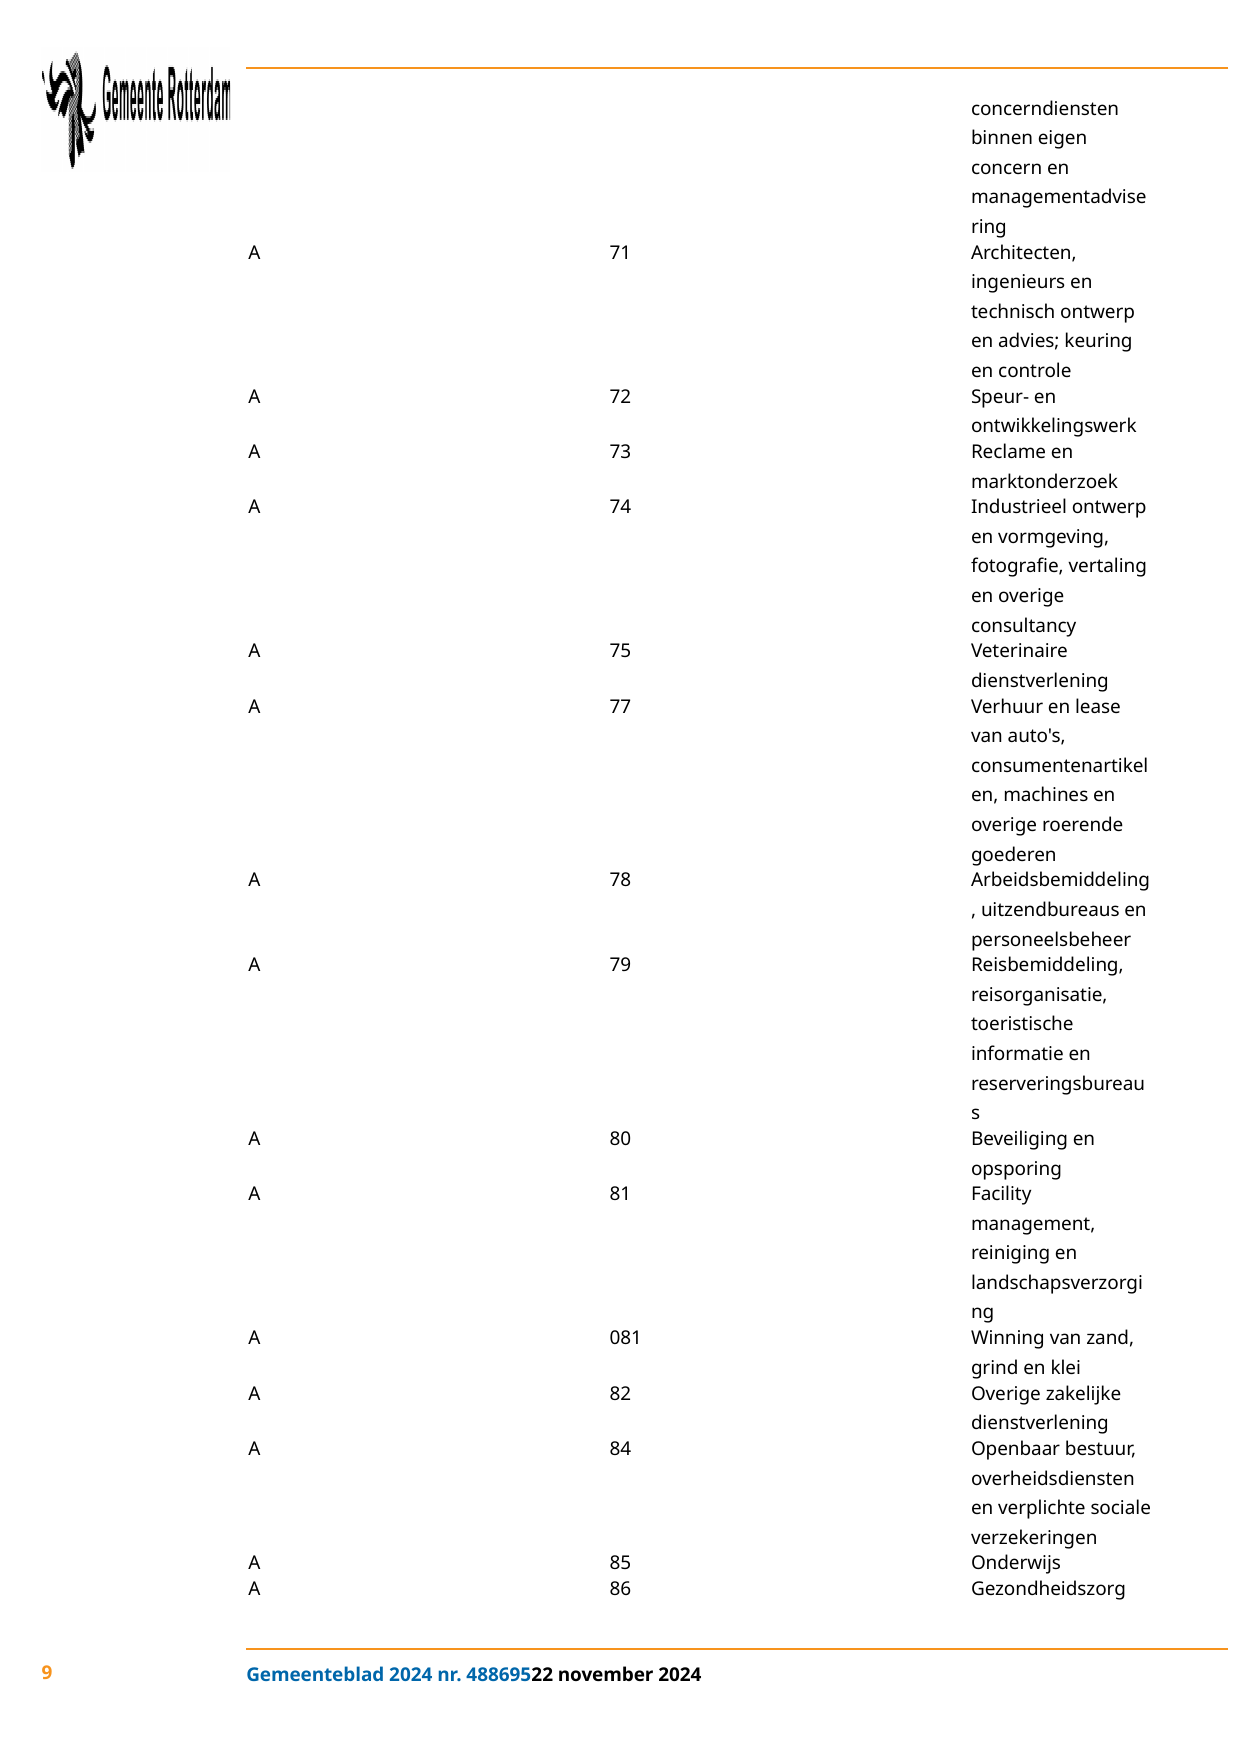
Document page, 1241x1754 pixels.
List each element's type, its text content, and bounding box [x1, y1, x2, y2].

table_cell A [248, 1325, 609, 1380]
table_cell A [248, 693, 609, 867]
table_cell 77 [609, 693, 971, 867]
table_cell 81 [609, 1180, 971, 1324]
table_cell Architecten, ingenieurs en technisch ontwerp en advies; keuring en controle [971, 239, 1152, 383]
table_cell 85 [609, 1550, 971, 1575]
table_cell 74 [609, 494, 971, 638]
table_cell A [248, 1180, 609, 1324]
table_cell 79 [609, 951, 971, 1125]
table_cell 73 [609, 438, 971, 493]
picture [41, 47, 231, 172]
table_cell A [248, 1125, 609, 1180]
table_cell 82 [609, 1380, 971, 1435]
table_cell Facility management, reiniging en landschapsverzorging [971, 1180, 1152, 1324]
table_cell A [248, 951, 609, 1125]
table_cell 86 [609, 1575, 971, 1601]
table_cell A [248, 1575, 609, 1601]
table_cell A [248, 638, 609, 693]
table_cell A [248, 494, 609, 638]
table_cell A [248, 1380, 609, 1435]
table_cell Overige zakelijke dienstverlening [971, 1380, 1152, 1435]
table_cell Openbaar bestuur, overheidsdiensten en verplichte sociale verzekeringen [971, 1435, 1152, 1549]
table_cell Onderwijs [971, 1550, 1152, 1575]
table_cell 081 [609, 1325, 971, 1380]
table_cell 71 [609, 239, 971, 383]
table_cell A [248, 438, 609, 493]
table_cell Winning van zand, grind en klei [971, 1325, 1152, 1380]
table_cell Reclame en marktonderzoek [971, 438, 1152, 493]
table_cell Reisbemiddeling, reisorganisatie, toeristische informatie en reserveringsbureaus [971, 951, 1152, 1125]
table_cell [609, 95, 971, 239]
table_cell A [248, 383, 609, 438]
table_cell Arbeidsbemiddeling, uitzendbureaus en personeelsbeheer [971, 867, 1152, 951]
table_cell Speur- en ontwikkelingswerk [971, 383, 1152, 438]
table_cell Veterinaire dienstverlening [971, 638, 1152, 693]
table_cell 78 [609, 867, 971, 951]
table_cell A [248, 867, 609, 951]
table_cell A [248, 1435, 609, 1549]
table_cell A [248, 239, 609, 383]
table_cell Industrieel ontwerp en vormgeving, fotografie, vertaling en overige consultancy [971, 494, 1152, 638]
table_cell 75 [609, 638, 971, 693]
table_cell 80 [609, 1125, 971, 1180]
table_cell Beveiliging en opsporing [971, 1125, 1152, 1180]
table_cell 84 [609, 1435, 971, 1549]
table_cell concerndiensten binnen eigen concern en managementadvisering [971, 95, 1152, 239]
table_cell Gezondheidszorg [971, 1575, 1152, 1601]
table_cell 72 [609, 383, 971, 438]
table_cell [248, 95, 609, 239]
table_cell A [248, 1550, 609, 1575]
table_cell Verhuur en lease van auto's, consumentenartikelen, machines en overige roerende goederen [971, 693, 1152, 867]
